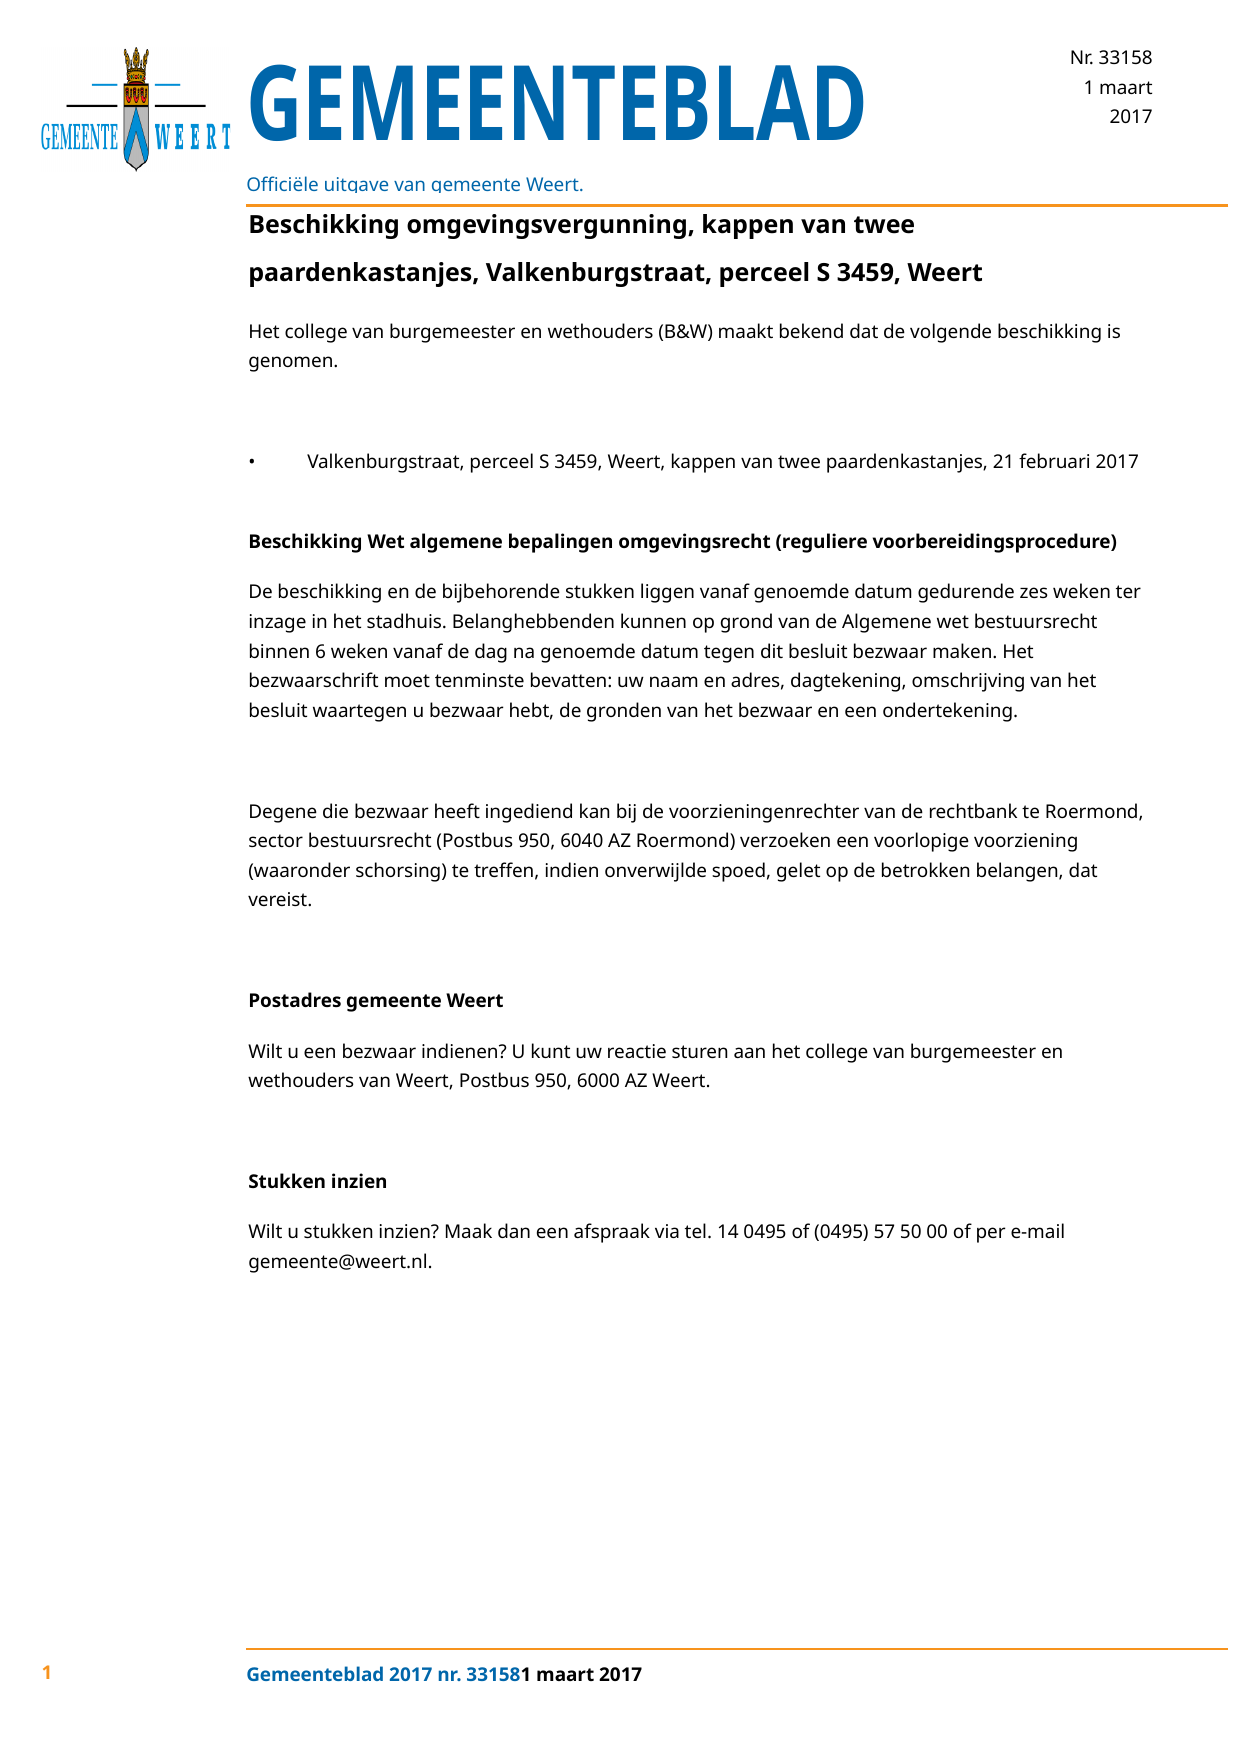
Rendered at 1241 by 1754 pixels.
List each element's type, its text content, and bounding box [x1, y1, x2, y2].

picture [41, 47, 231, 172]
text De beschikking en de bijbehorende stukken liggen vanaf genoemde datum gedurende zes weken ter inzage in het stadhuis. Belanghebbenden kunnen op grond van de Algemene wet bestuursrecht binnen 6 weken vanaf de dag na genoemde datum tegen dit besluit bezwaar maken. Het bezwaarschrift moet tenminste bevatten: uw naam en adres, dagtekening, omschrijving van het besluit waartegen u bezwaar hebt, de gronden van het bezwaar en een ondertekening. [248, 579, 1152, 723]
text Wilt u stukken inzien? Maak dan een afspraak via tel. 14 0495 of (0495) 57 50 00 of per e-mail gemeente@weert.nl. [248, 1219, 1152, 1274]
list Valkenburgstraat, perceel S 3459, Weert, kappen van twee paardenkastanjes, 21 februari 2017 [248, 448, 1152, 474]
text Stukken inzien [248, 1168, 1152, 1194]
text Beschikking omgevingsvergunning, kappen van twee paardenkastanjes, Valkenburgstraat, perceel S 3459, Weert [248, 207, 1152, 288]
text Postadres gemeente Weert [248, 987, 1152, 1013]
text Wilt u een bezwaar indienen? U kunt uw reactie sturen aan het college van burgemeester en wethouders van Weert, Postbus 950, 6000 AZ Weert. [248, 1038, 1152, 1093]
text Degene die bezwaar heeft ingediend kan bij de voorzieningenrechter van de rechtbank te Roermond, sector bestuursrecht (Postbus 950, 6040 AZ Roermond) verzoeken een voorlopige voorziening (waaronder schorsing) te treffen, indien onverwijlde spoed, gelet op de betrokken belangen, dat vereist. [248, 798, 1152, 912]
text Het college van burgemeester en wethouders (B&W) maakt bekend dat de volgende beschikking is genomen. [248, 318, 1152, 373]
text Beschikking Wet algemene bepalingen omgevingsrecht (reguliere voorbereidingsprocedure) [248, 528, 1152, 554]
